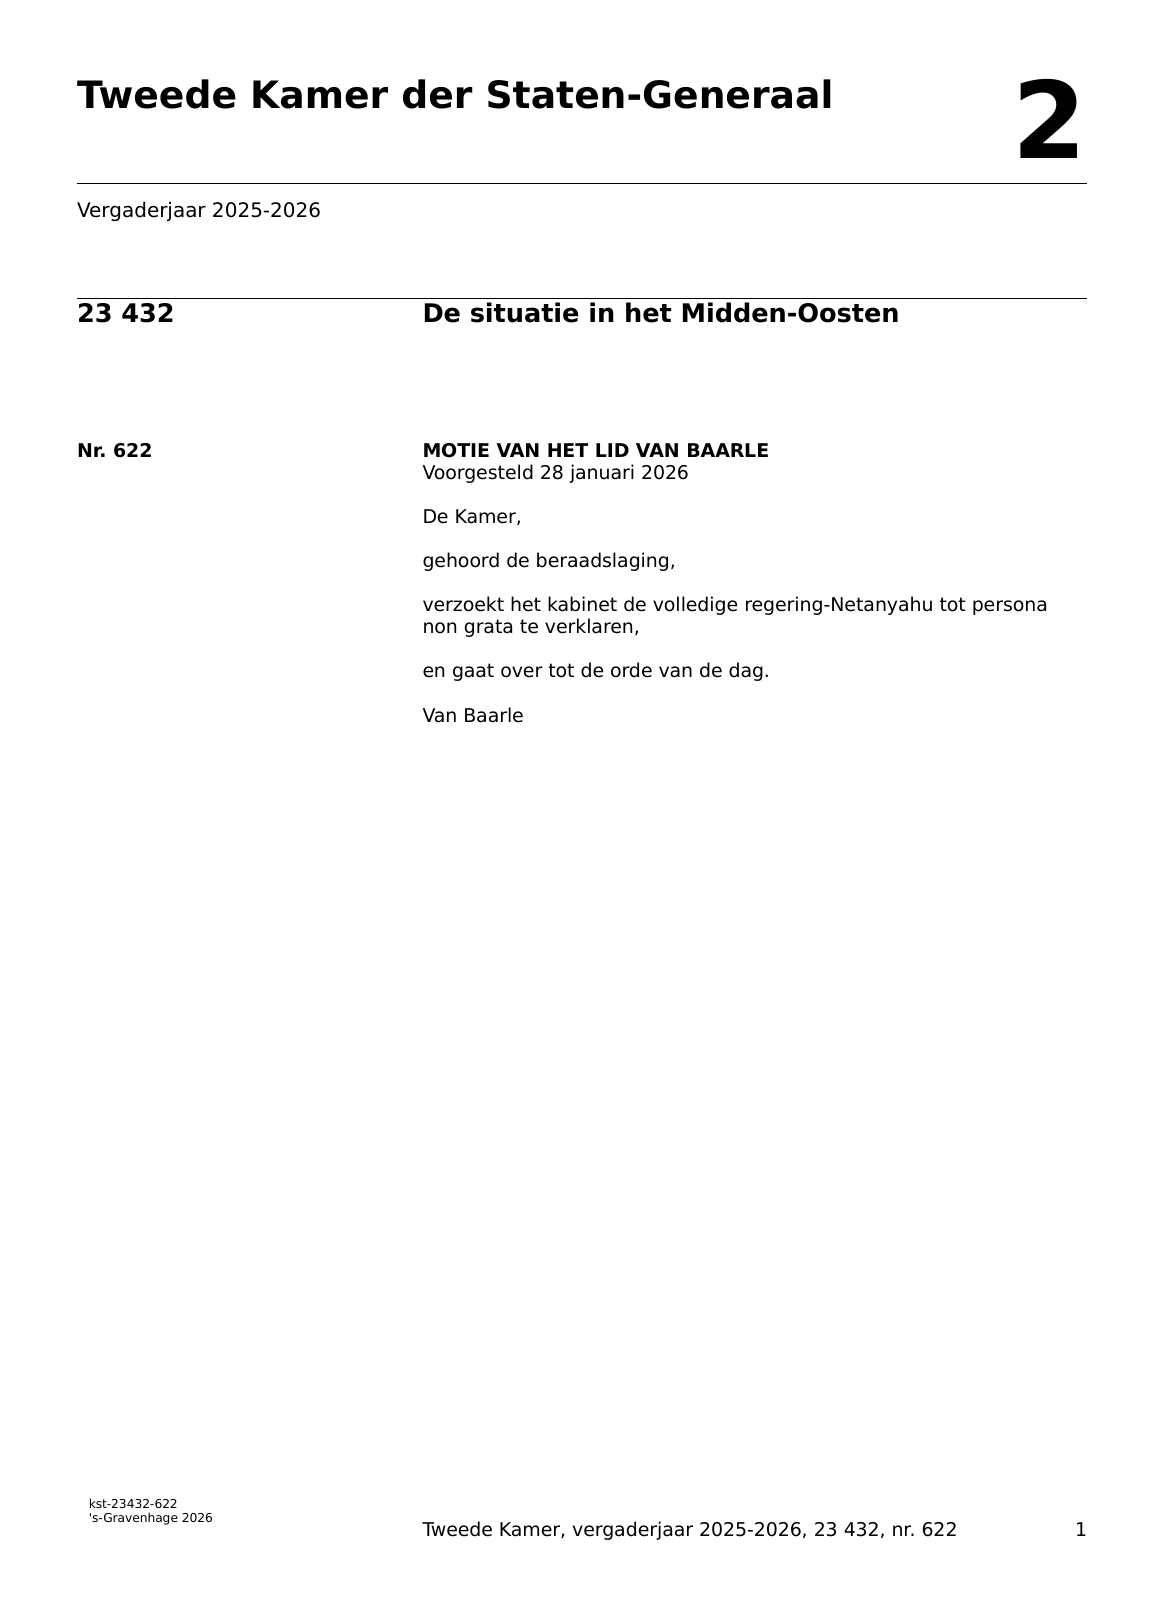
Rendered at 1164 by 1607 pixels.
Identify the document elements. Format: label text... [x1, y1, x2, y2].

text gehoord de beraadslaging, [422, 550, 1087, 572]
subtitle 23 432 De situatie in het Midden-Oosten [77, 299, 1087, 329]
text verzoekt het kabinet de volledige regering-Netanyahu tot persona non grata te verklaren, [422, 594, 1087, 638]
text Voorgesteld 28 januari 2026 [422, 462, 1087, 484]
text kst-23432-622 [88, 1497, 323, 1511]
text 's-Gravenhage 2026 [88, 1511, 323, 1525]
subtitle Nr. 622 MOTIE VAN HET LID VAN BAARLE [77, 440, 1087, 462]
table_header Tweede Kamer der Staten-Generaal [77, 59, 886, 183]
text en gaat over tot de orde van de dag. [422, 660, 1087, 682]
table_header 2 [886, 59, 1087, 183]
table_cell Vergaderjaar 2025-2026 [77, 184, 1087, 298]
text De Kamer, [422, 506, 1087, 528]
text Van Baarle [422, 704, 1087, 726]
